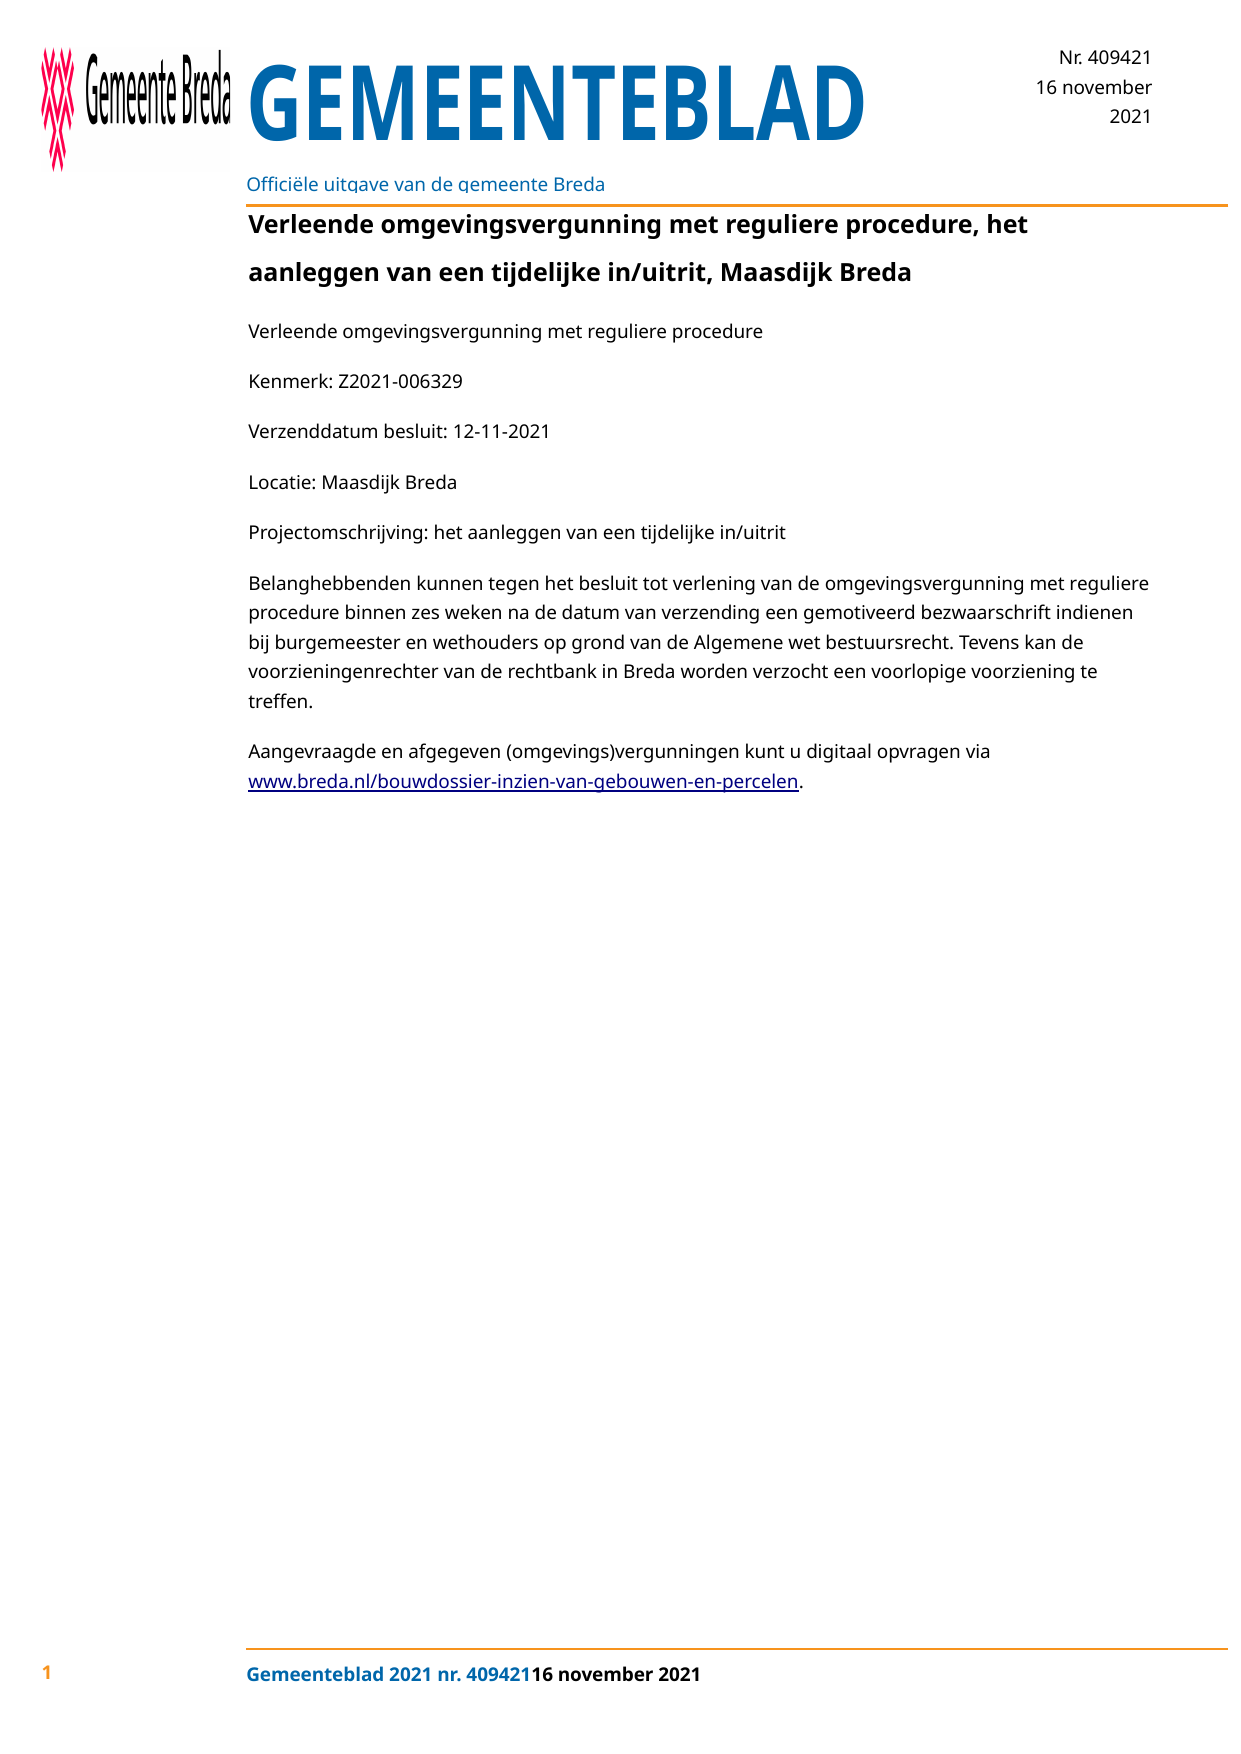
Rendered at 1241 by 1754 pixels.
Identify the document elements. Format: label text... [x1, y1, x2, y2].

text Verleende omgevingsvergunning met reguliere procedure [248, 318, 1152, 344]
text Aangevraagde en afgegeven (omgevings)vergunningen kunt u digitaal opvragen via www.breda.nl/bouwdossier-inzien-van-gebouwen-en-percelen. [248, 739, 1152, 794]
text Locatie: Maasdijk Breda [248, 469, 1152, 495]
text Verleende omgevingsvergunning met reguliere procedure, het aanleggen van een tijdelijke in/uitrit, Maasdijk Breda [248, 207, 1152, 288]
picture [41, 47, 231, 172]
text Belanghebbenden kunnen tegen het besluit tot verlening van de omgevingsvergunning met reguliere procedure binnen zes weken na de datum van verzending een gemotiveerd bezwaarschrift indienen bij burgemeester en wethouders op grond van de Algemene wet bestuursrecht. Tevens kan de voorzieningenrechter van de rechtbank in Breda worden verzocht een voorlopige voorziening te treffen. [248, 570, 1152, 714]
text Projectomschrijving: het aanleggen van een tijdelijke in/uitrit [248, 519, 1152, 545]
text Kenmerk: Z2021-006329 [248, 368, 1152, 394]
text Verzenddatum besluit: 12-11-2021 [248, 419, 1152, 444]
